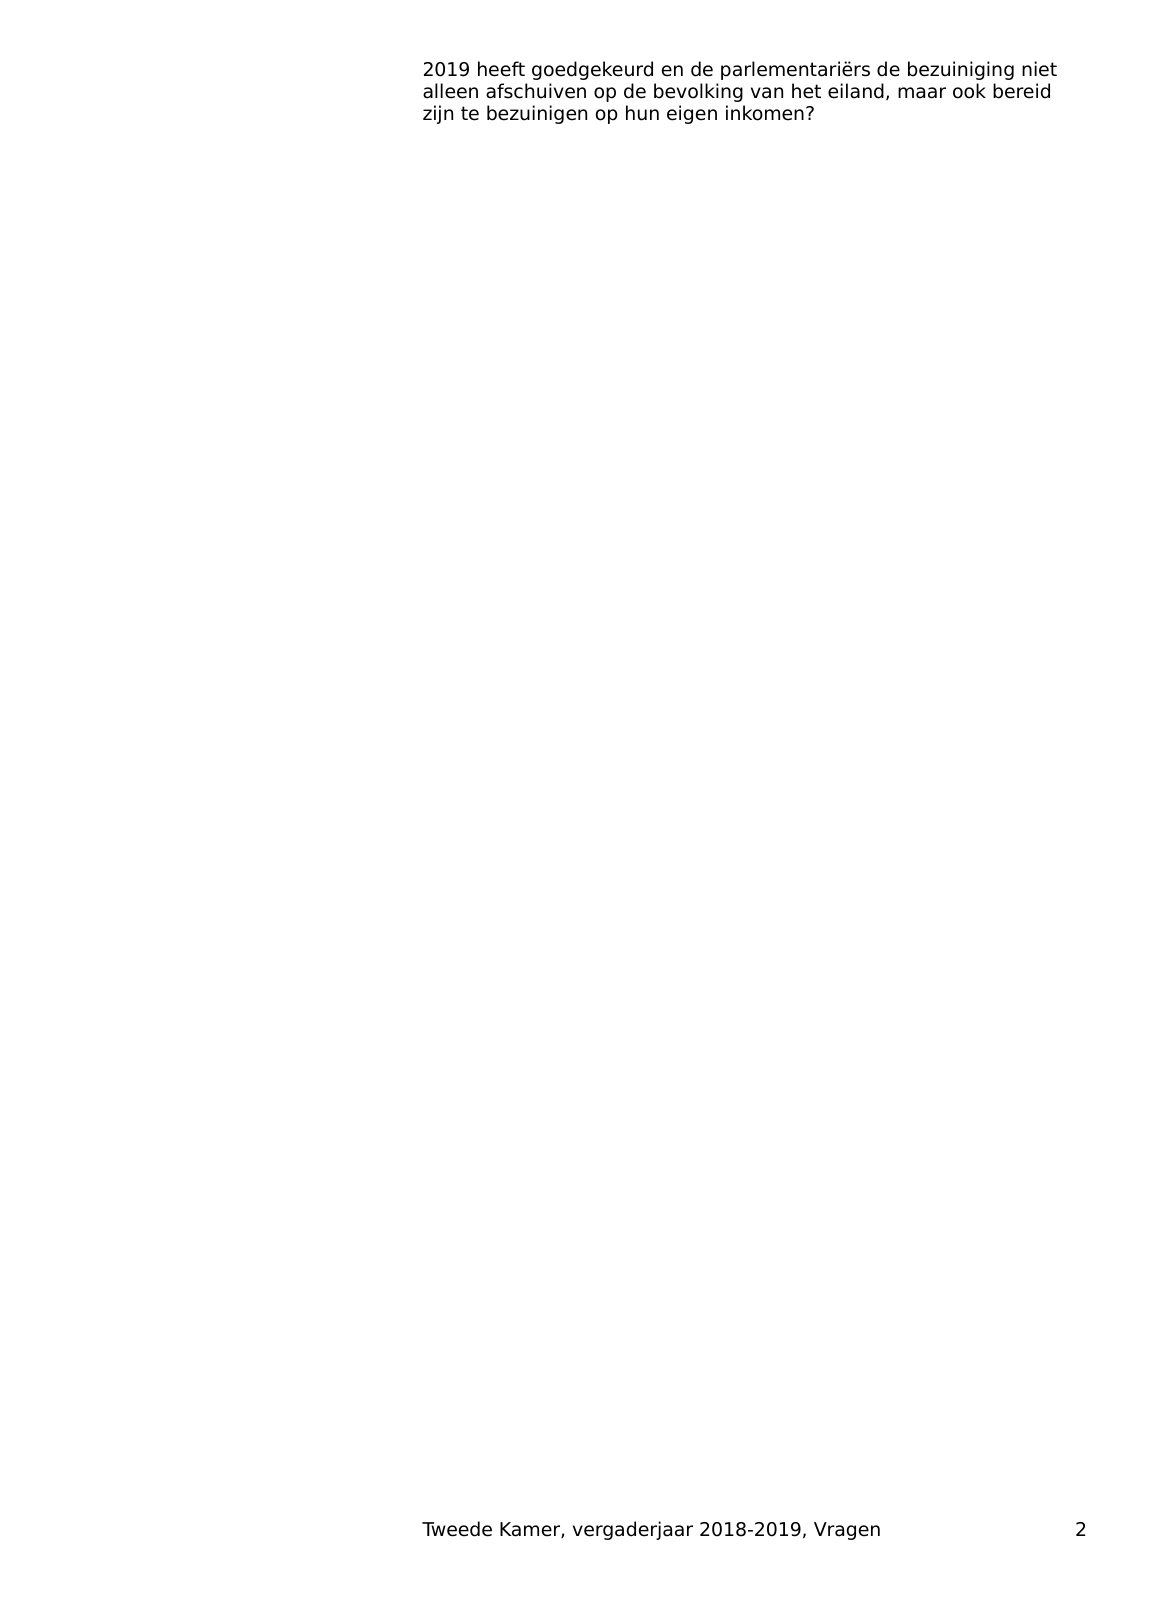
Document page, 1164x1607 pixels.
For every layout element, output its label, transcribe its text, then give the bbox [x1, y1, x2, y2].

text 2019 heeft goedgekeurd en de parlementariërs de bezuiniging niet alleen afschuiven op de bevolking van het eiland, maar ook bereid zijn te bezuinigen op hun eigen inkomen? [422, 59, 1087, 125]
